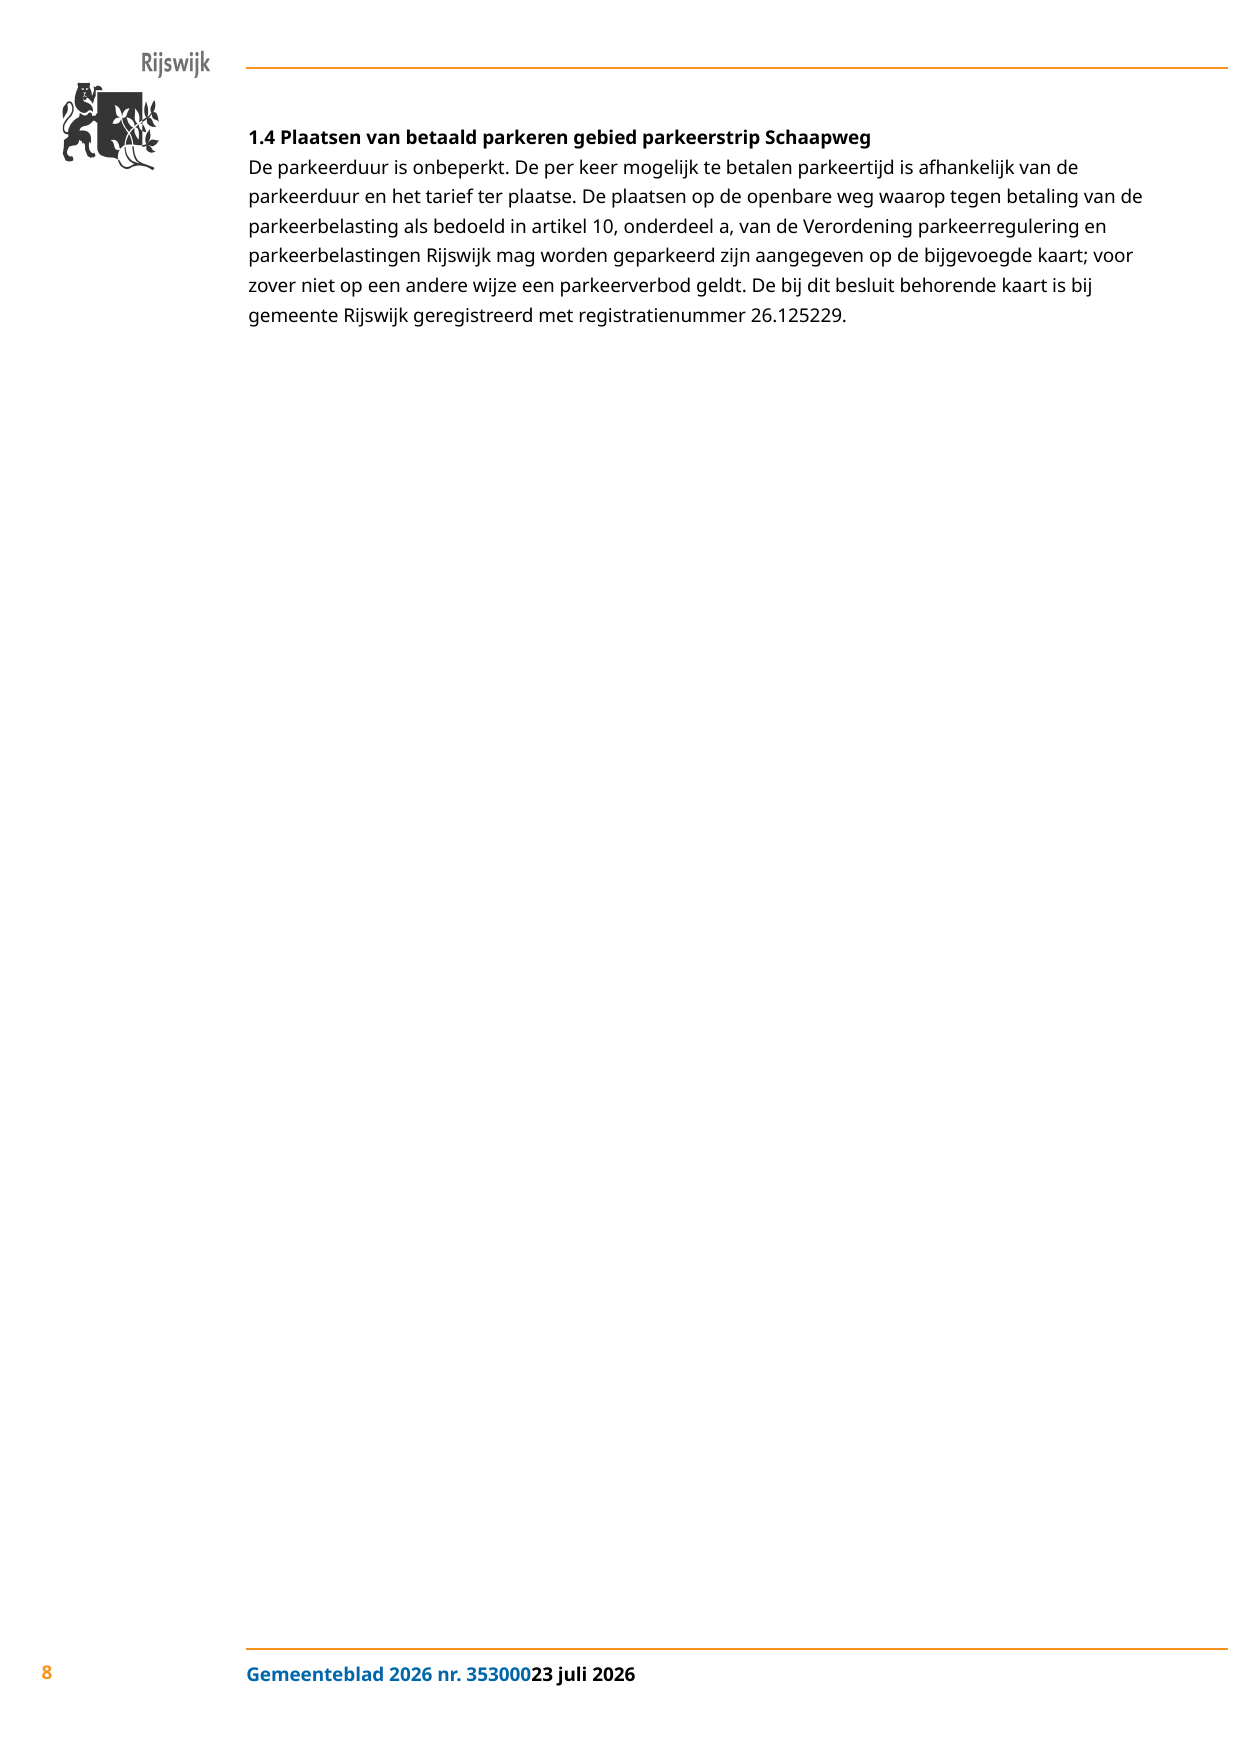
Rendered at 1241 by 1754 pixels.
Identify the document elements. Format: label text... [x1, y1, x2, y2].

picture [41, 47, 231, 172]
text De parkeerduur is onbeperkt. De per keer mogelijk te betalen parkeertijd is afhankelijk van de parkeerduur en het tarief ter plaatse. De plaatsen op de openbare weg waarop tegen betaling van de parkeerbelasting als bedoeld in artikel 10, onderdeel a, van de Verordening parkeerregulering en parkeerbelastingen Rijswijk mag worden geparkeerd zijn aangegeven op de bijgevoegde kaart; voor zover niet op een andere wijze een parkeerverbod geldt. De bij dit besluit behorende kaart is bij gemeente Rijswijk geregistreerd met registratienummer 26.125229. [248, 154, 1152, 328]
text 1.4 Plaatsen van betaald parkeren gebied parkeerstrip Schaapweg [248, 124, 1152, 150]
